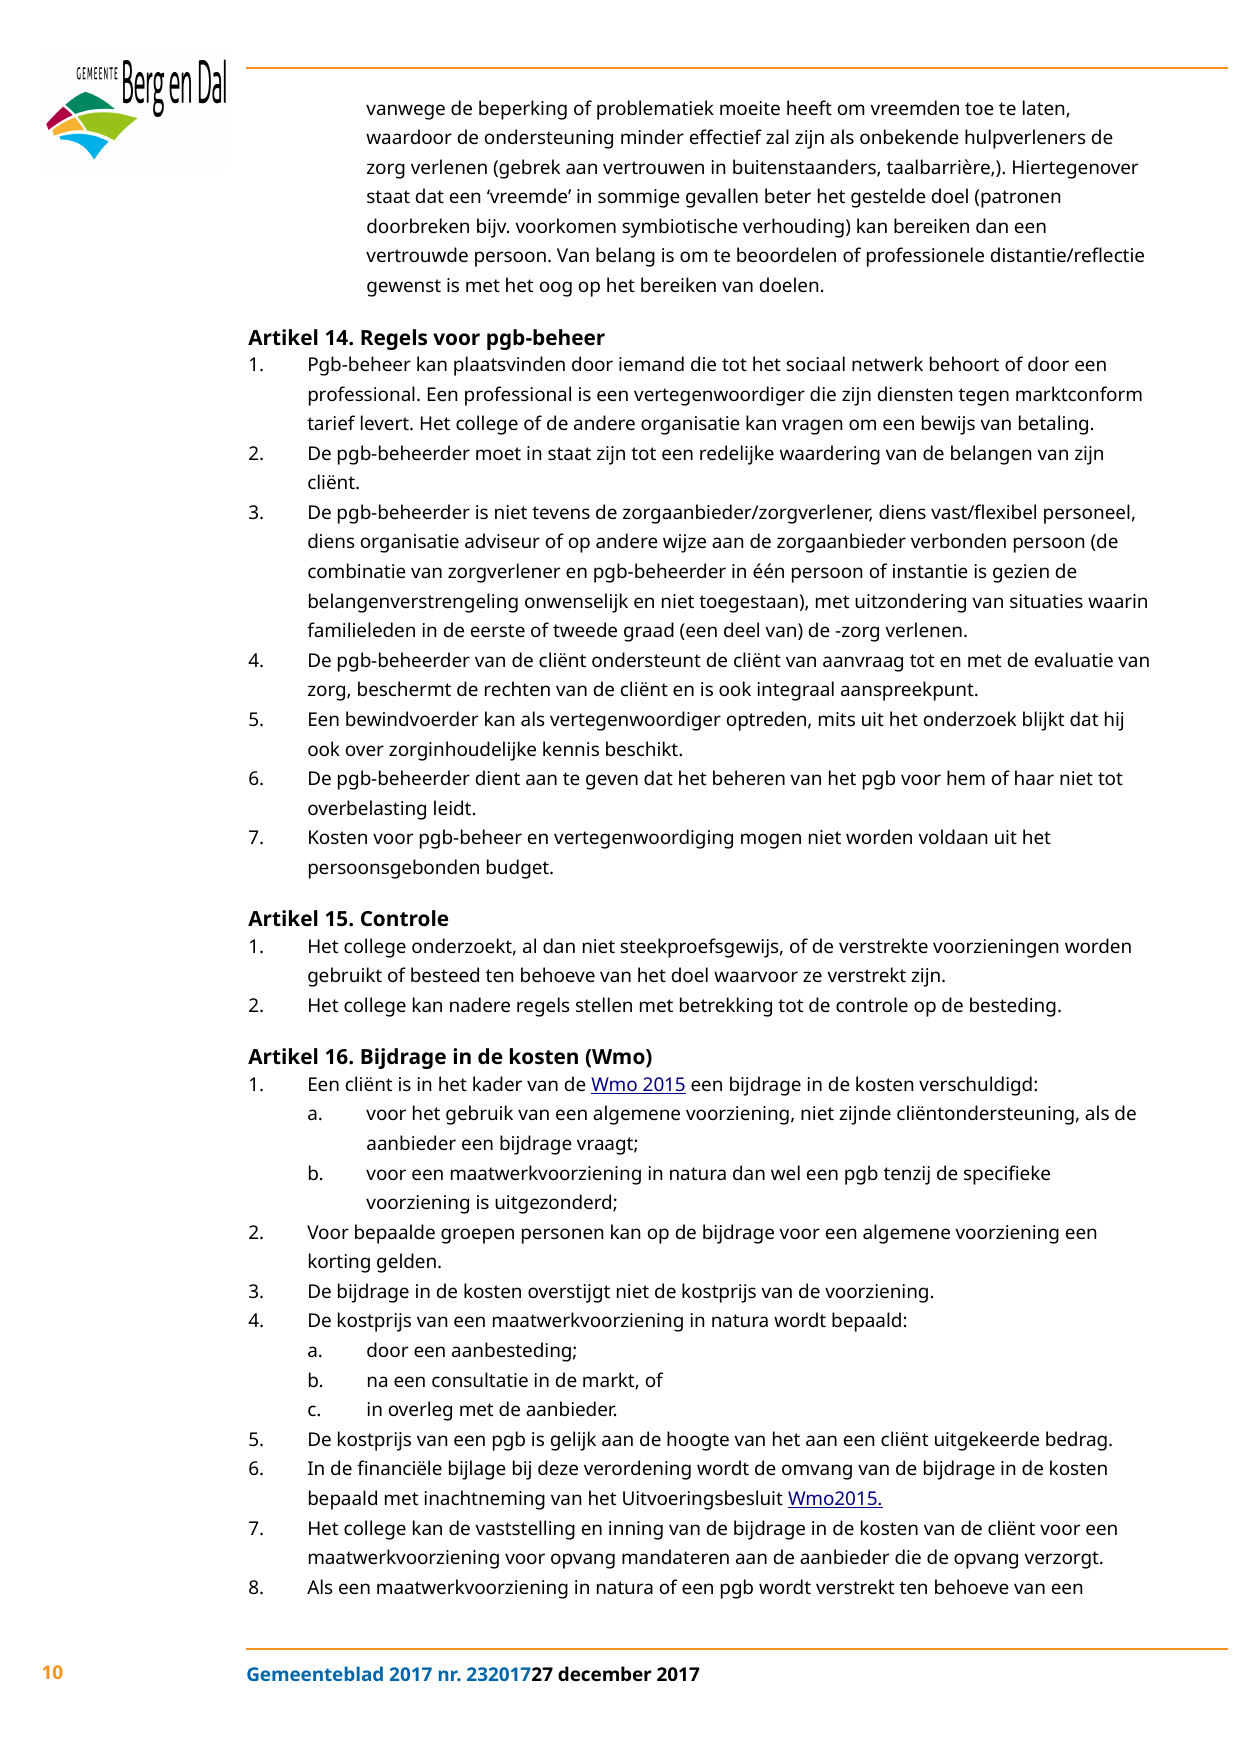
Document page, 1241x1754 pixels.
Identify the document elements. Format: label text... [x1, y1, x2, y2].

list De pgb-beheerder dient aan te geven dat het beheren van het pgb voor hem of haar niet tot overbelasting leidt. [248, 765, 1152, 821]
list vanwege de beperking of problematiek moeite heeft om vreemden toe te laten, waardoor de ondersteuning minder effectief zal zijn als onbekende hulpverleners de zorg verlenen (gebrek aan vertrouwen in buitenstaanders, taalbarrière,). Hiertegenover staat dat een ‘vreemde’ in sommige gevallen beter het gestelde doel (patronen doorbreken bijv. voorkomen symbiotische verhouding) kan bereiken dan een vertrouwde persoon. Van belang is om te beoordelen of professionele distantie/reflectie gewenst is met het oog op het bereiken van doelen. [307, 95, 1152, 298]
list De kostprijs van een pgb is gelijk aan de hoogte van het aan een cliënt uitgekeerde bedrag. [248, 1426, 1152, 1452]
list De pgb-beheerder is niet tevens de zorgaanbieder/zorgverlener, diens vast/flexibel personeel, diens organisatie adviseur of op andere wijze aan de zorgaanbieder verbonden persoon (de combinatie van zorgverlener en pgb-beheerder in één persoon of instantie is gezien de belangenverstrengeling onwenselijk en niet toegestaan), met uitzondering van situaties waarin familieleden in de eerste of tweede graad (een deel van) de -zorg verlenen. [248, 499, 1152, 643]
list Voor bepaalde groepen personen kan op de bijdrage voor een algemene voorziening een korting gelden. [248, 1219, 1152, 1274]
list De pgb-beheerder van de cliënt ondersteunt de cliënt van aanvraag tot en met de evaluatie van zorg, beschermt de rechten van de cliënt en is ook integraal aanspreekpunt. [248, 647, 1152, 702]
list in overleg met de aanbieder. [307, 1396, 1152, 1422]
list Een cliënt is in het kader van de Wmo 2015 een bijdrage in de kosten verschuldigd: [248, 1071, 1152, 1097]
text Artikel 16. Bijdrage in de kosten (Wmo) [248, 1042, 1152, 1071]
picture [41, 47, 231, 172]
text Artikel 15. Controle [248, 904, 1152, 933]
list Het college kan nadere regels stellen met betrekking tot de controle op de besteding. [248, 992, 1152, 1018]
list Een bewindvoerder kan als vertegenwoordiger optreden, mits uit het onderzoek blijkt dat hij ook over zorginhoudelijke kennis beschikt. [248, 706, 1152, 761]
list voor een maatwerkvoorziening in natura dan wel een pgb tenzij de specifieke voorziening is uitgezonderd; [307, 1160, 1152, 1215]
list Kosten voor pgb-beheer en vertegenwoordiging mogen niet worden voldaan uit het persoonsgebonden budget. [248, 824, 1152, 880]
list De kostprijs van een maatwerkvoorziening in natura wordt bepaald: [248, 1308, 1152, 1333]
list Pgb-beheer kan plaatsvinden door iemand die tot het sociaal netwerk behoort of door een professional. Een professional is een vertegenwoordiger die zijn diensten tegen marktconform tarief levert. Het college of de andere organisatie kan vragen om een bewijs van betaling. [248, 351, 1152, 436]
list Als een maatwerkvoorziening in natura of een pgb wordt verstrekt ten behoeve van een [248, 1574, 1152, 1599]
list De pgb-beheerder moet in staat zijn tot een redelijke waardering van de belangen van zijn cliënt. [248, 440, 1152, 495]
list na een consultatie in de markt, of [307, 1367, 1152, 1392]
text Artikel 14. Regels voor pgb-beheer [248, 323, 1152, 351]
list Het college onderzoekt, al dan niet steekproefsgewijs, of de verstrekte voorzieningen worden gebruikt of besteed ten behoeve van het doel waarvoor ze verstrekt zijn. [248, 933, 1152, 988]
list voor het gebruik van een algemene voorziening, niet zijnde cliëntondersteuning, als de aanbieder een bijdrage vraagt; [307, 1101, 1152, 1156]
list door een aanbesteding; [307, 1337, 1152, 1363]
list De bijdrage in de kosten overstijgt niet de kostprijs van de voorziening. [248, 1278, 1152, 1304]
list Het college kan de vaststelling en inning van de bijdrage in de kosten van de cliënt voor een maatwerkvoorziening voor opvang mandateren aan de aanbieder die de opvang verzorgt. [248, 1515, 1152, 1570]
list In de financiële bijlage bij deze verordening wordt de omvang van de bijdrage in de kosten bepaald met inachtneming van het Uitvoeringsbesluit Wmo2015. [248, 1456, 1152, 1511]
